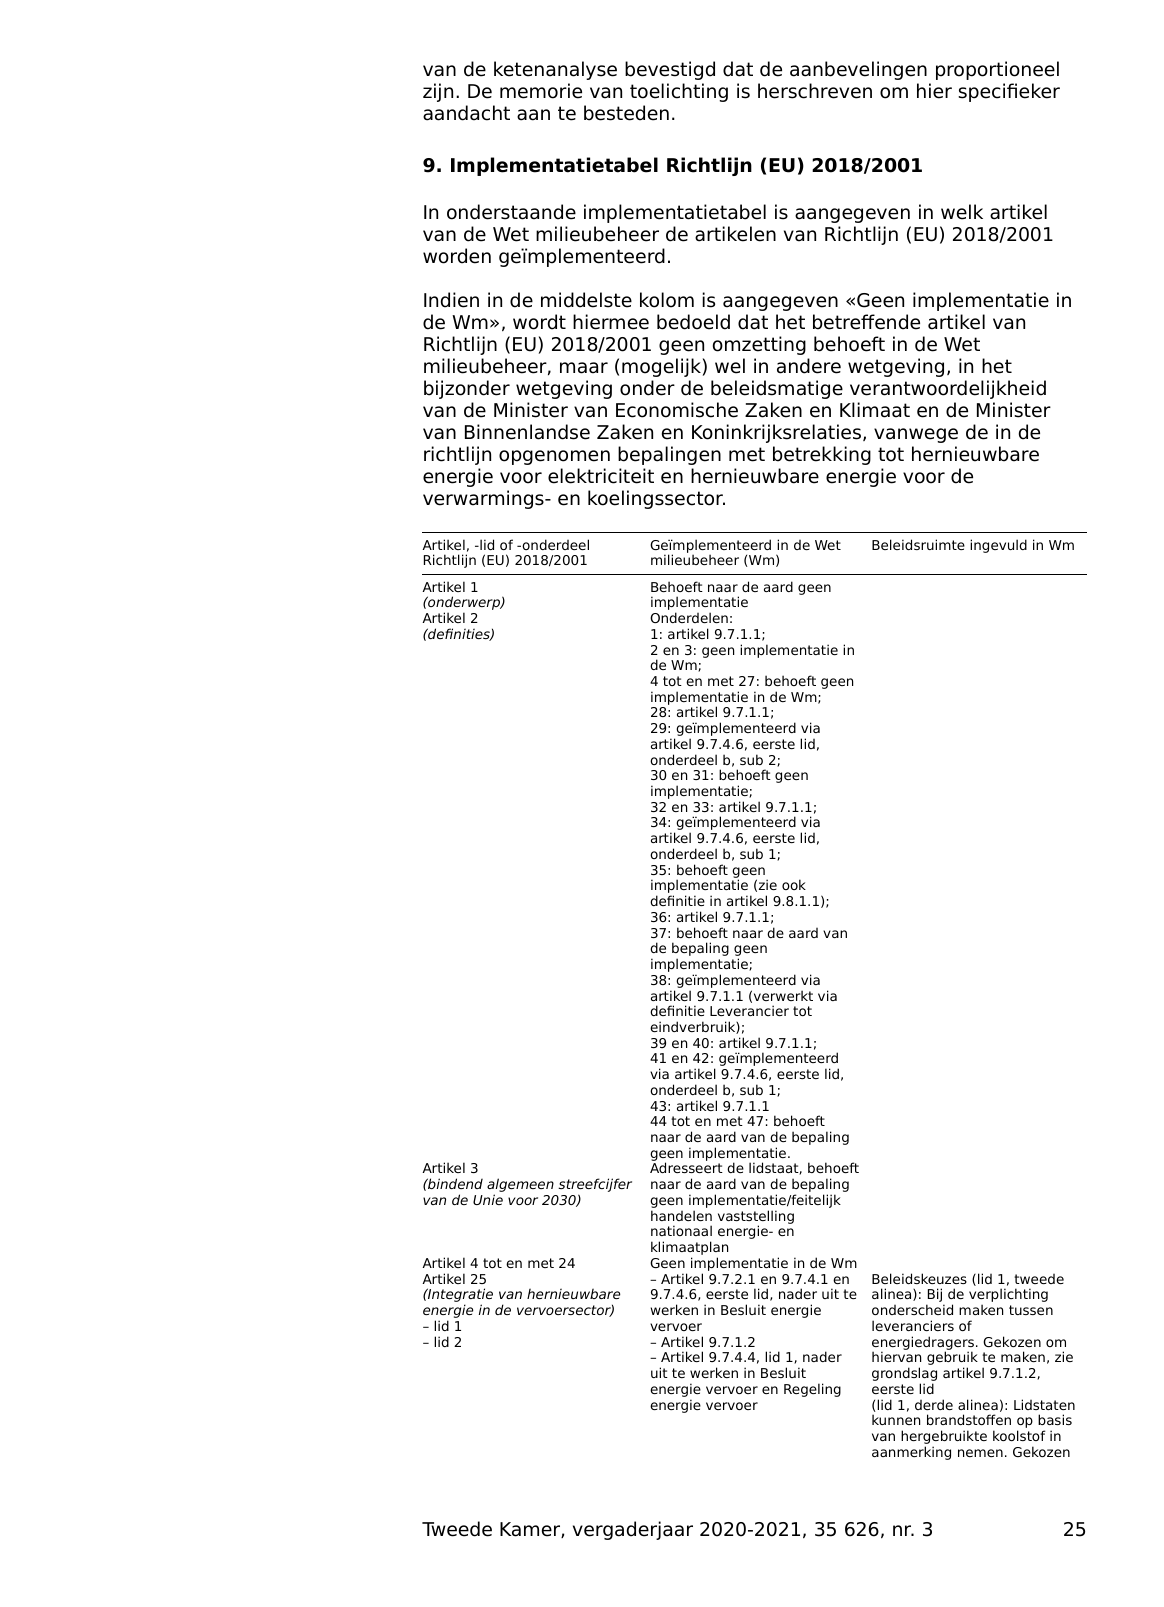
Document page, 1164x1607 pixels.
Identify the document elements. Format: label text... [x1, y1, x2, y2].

table_cell [865, 575, 1087, 611]
text van de ketenanalyse bevestigd dat de aanbevelingen proportioneel zijn. De memorie van toelichting is herschreven om hier specifieker aandacht aan te besteden. [422, 59, 1087, 125]
table_cell Geen implementatie in de Wm [644, 1256, 865, 1271]
table_cell – Artikel 9.7.2.1 en 9.7.4.1 en 9.7.4.6, eerste lid, nader uit te werken in Besluit energie vervoer – Artikel 9.7.1.2 – Artikel 9.7.4.4, lid 1, nader uit te werken in Besluit energie vervoer en Regeling energie vervoer [644, 1271, 865, 1460]
table_cell Onderdelen: 1: artikel 9.7.1.1; 2 en 3: geen implementatie in de Wm; 4 tot en met 27: behoeft geen implementatie in de Wm; 28: artikel 9.7.1.1; 29: geïmplementeerd via artikel 9.7.4.6, eerste lid, onderdeel b, sub 2; 30 en 31: behoeft geen implementatie; 32 en 33: artikel 9.7.1.1; 34: geïmplementeerd via artikel 9.7.4.6, eerste lid, onderdeel b, sub 1; 35: behoeft geen implementatie (zie ook definitie in artikel 9.8.1.1); 36: artikel 9.7.1.1; 37: behoeft naar de aard van de bepaling geen implementatie; 38: geïmplementeerd via artikel 9.7.1.1 (verwerkt via definitie Leverancier tot eindverbruik); 39 en 40: artikel 9.7.1.1; 41 en 42: geïmplementeerd via artikel 9.7.4.6, eerste lid, onderdeel b, sub 1; 43: artikel 9.7.1.1 44 tot en met 47: behoeft naar de aard van de bepaling geen implementatie. [644, 611, 865, 1161]
table_cell Artikel 3 (bindend algemeen streefcijfer van de Unie voor 2030) [422, 1161, 644, 1256]
table_cell [865, 1161, 1087, 1256]
table_cell Adresseert de lidstaat, behoeft naar de aard van de bepaling geen implementatie/feitelijk handelen vaststelling nationaal energie- en klimaatplan [644, 1161, 865, 1256]
table_cell [865, 611, 1087, 1161]
table_header Beleidsruimte ingevuld in Wm [865, 533, 1087, 574]
subtitle 9. Implementatietabel Richtlijn (EU) 2018/2001 [422, 155, 1087, 177]
table_cell [865, 1256, 1087, 1271]
table_cell Beleidskeuzes (lid 1, tweede alinea): Bij de verplichting onderscheid maken tussen leveranciers of energiedragers. Gekozen om hiervan gebruik te maken, zie grondslag artikel 9.7.1.2, eerste lid (lid 1, derde alinea): Lidstaten kunnen brandstoffen op basis van hergebruikte koolstof in aanmerking nemen. Gekozen [865, 1271, 1087, 1460]
table_cell Artikel 2 (definities) [422, 611, 644, 1161]
table_cell Artikel 1 (onderwerp) [422, 575, 644, 611]
text Indien in de middelste kolom is aangegeven «Geen implementatie in de Wm», wordt hiermee bedoeld dat het betreffende artikel van Richtlijn (EU) 2018/2001 geen omzetting behoeft in de Wet milieubeheer, maar (mogelijk) wel in andere wetgeving, in het bijzonder wetgeving onder de beleidsmatige verantwoordelijkheid van de Minister van Economische Zaken en Klimaat en de Minister van Binnenlandse Zaken en Koninkrijksrelaties, vanwege de in de richtlijn opgenomen bepalingen met betrekking tot hernieuwbare energie voor elektriciteit en hernieuwbare energie voor de verwarmings- en koelingssector. [422, 290, 1087, 510]
table_cell Artikel 25 (Integratie van hernieuwbare energie in de vervoersector) – lid 1 – lid 2 [422, 1271, 644, 1460]
table_cell Artikel 4 tot en met 24 [422, 1256, 644, 1271]
table_header Geïmplementeerd in de Wet milieubeheer (Wm) [644, 533, 865, 574]
table_cell Behoeft naar de aard geen implementatie [644, 575, 865, 611]
text In onderstaande implementatietabel is aangegeven in welk artikel van de Wet milieubeheer de artikelen van Richtlijn (EU) 2018/2001 worden geïmplementeerd. [422, 202, 1087, 268]
table_header Artikel, -lid of -onderdeel Richtlijn (EU) 2018/2001 [422, 533, 644, 574]
